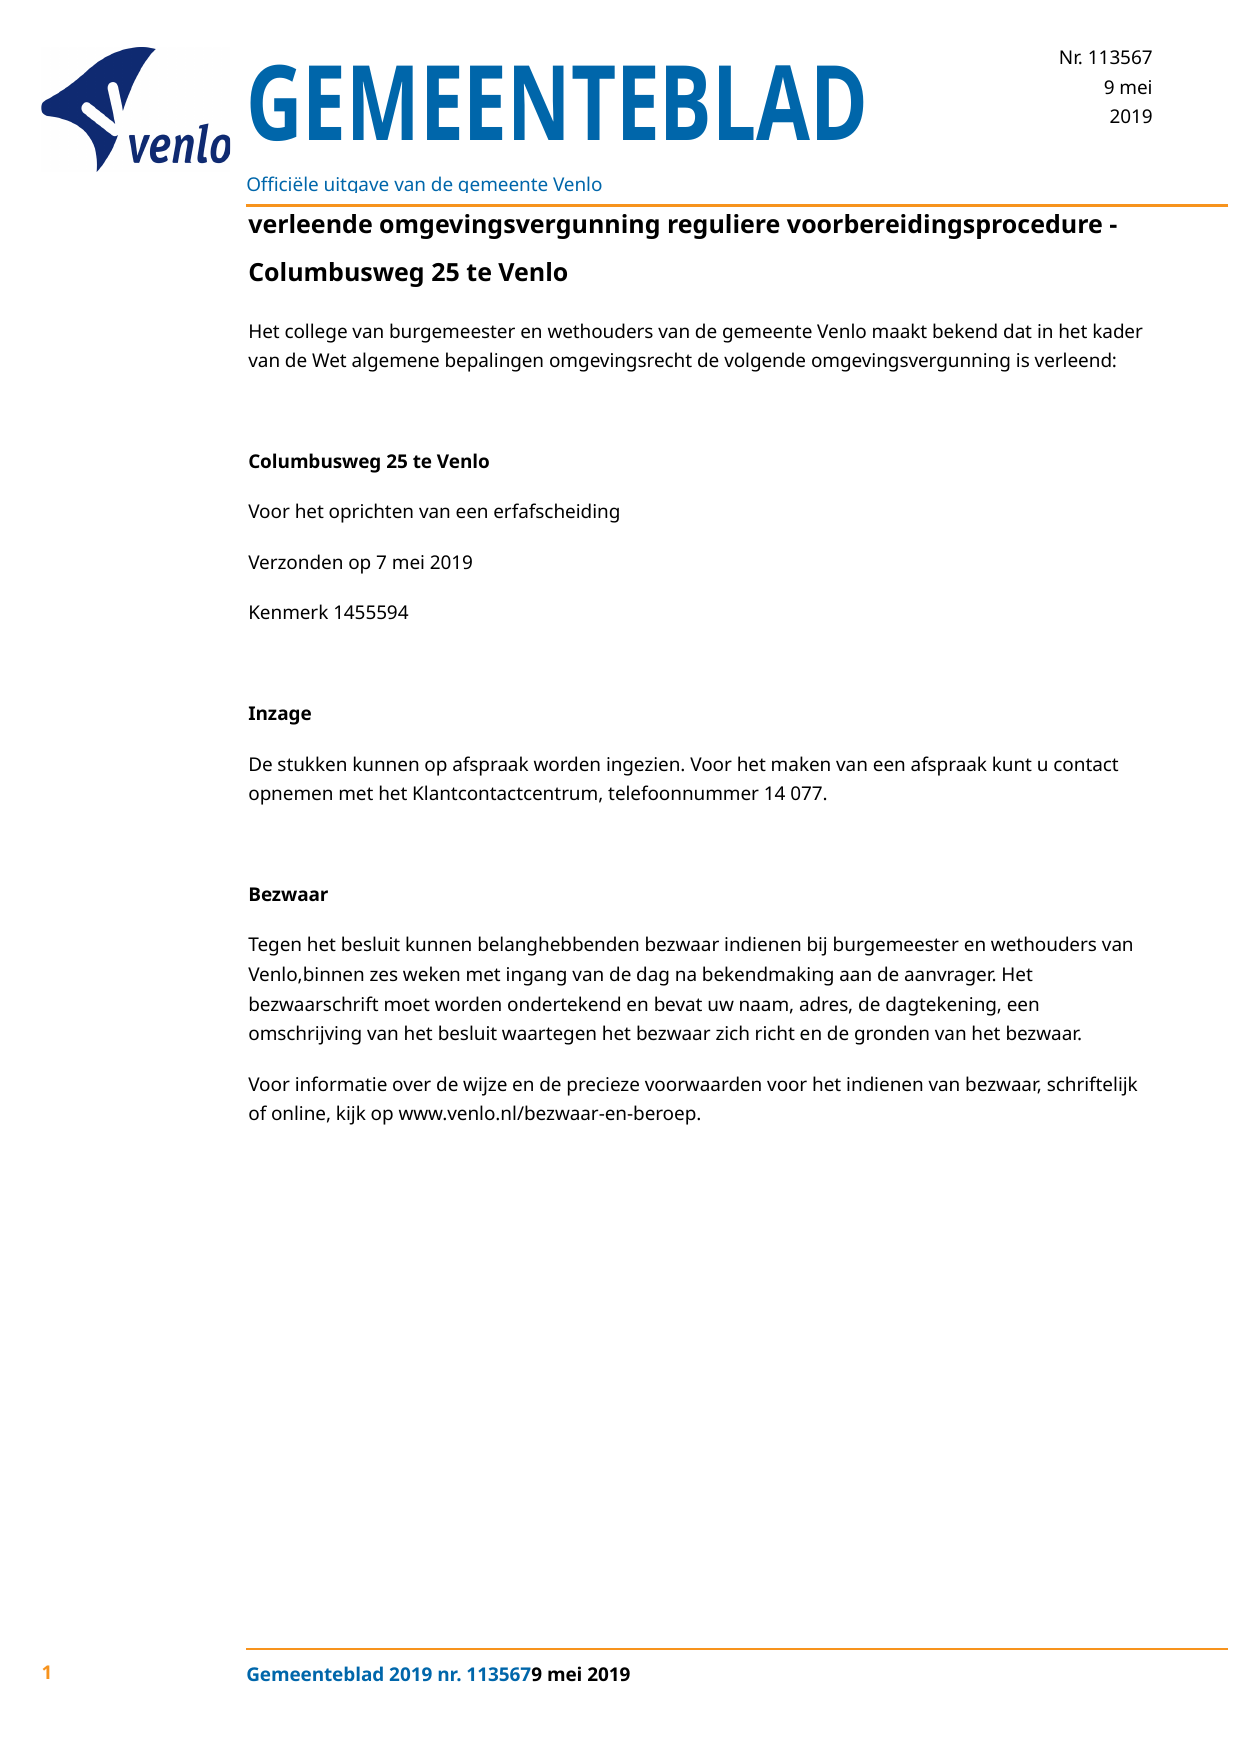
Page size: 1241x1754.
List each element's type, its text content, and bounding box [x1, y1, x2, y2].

text Voor informatie over de wijze en de precieze voorwaarden voor het indienen van bezwaar, schriftelijk of online, kijk op www.venlo.nl/bezwaar-en-beroep. [248, 1071, 1152, 1126]
text Bezwaar [248, 881, 1152, 907]
text Tegen het besluit kunnen belanghebbenden bezwaar indienen bij burgemeester en wethouders van Venlo,binnen zes weken met ingang van de dag na bekendmaking aan de aanvrager. Het bezwaarschrift moet worden ondertekend en bevat uw naam, adres, de dagtekening, een omschrijving van het besluit waartegen het bezwaar zich richt en de gronden van het bezwaar. [248, 932, 1152, 1046]
text Het college van burgemeester en wethouders van de gemeente Venlo maakt bekend dat in het kader van de Wet algemene bepalingen omgevingsrecht de volgende omgevingsvergunning is verleend: [248, 318, 1152, 373]
text De stukken kunnen op afspraak worden ingezien. Voor het maken van een afspraak kunt u contact opnemen met het Klantcontactcentrum, telefoonnummer 14 077. [248, 751, 1152, 806]
text Verzonden op 7 mei 2019 [248, 549, 1152, 575]
text Kenmerk 1455594 [248, 599, 1152, 625]
text verleende omgevingsvergunning reguliere voorbereidingsprocedure - Columbusweg 25 te Venlo [248, 207, 1152, 288]
text Inzage [248, 700, 1152, 726]
text Columbusweg 25 te Venlo [248, 448, 1152, 474]
text Voor het oprichten van een erfafscheiding [248, 499, 1152, 524]
picture [41, 47, 231, 172]
